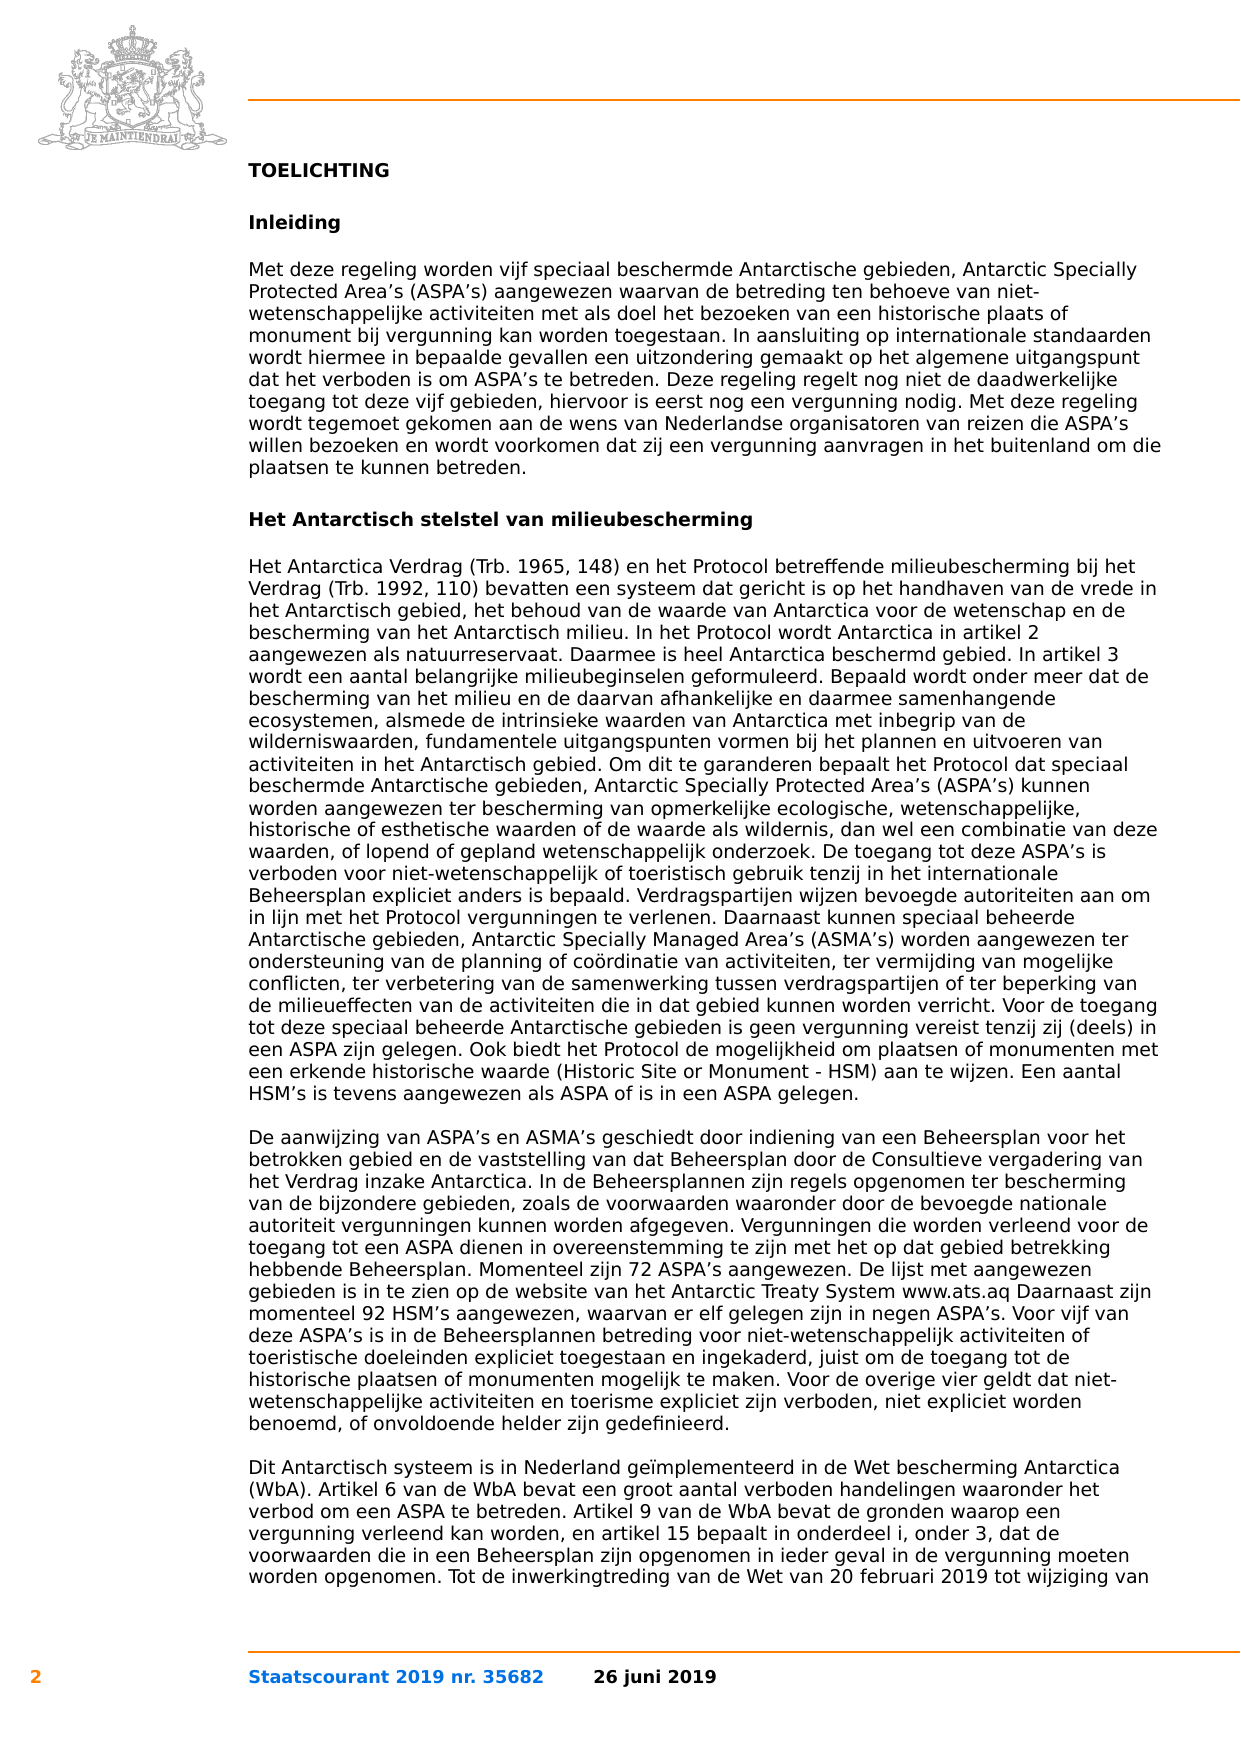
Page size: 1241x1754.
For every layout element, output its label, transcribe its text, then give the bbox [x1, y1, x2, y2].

picture [38, 25, 227, 150]
subtitle Inleiding [248, 212, 1163, 234]
text Met deze regeling worden vijf speciaal beschermde Antarctische gebieden, Antarctic Specially Protected Area’s (ASPA’s) aangewezen waarvan de betreding ten behoeve van niet-wetenschappelijke activiteiten met als doel het bezoeken van een historische plaats of monument bij vergunning kan worden toegestaan. In aansluiting op internationale standaarden wordt hiermee in bepaalde gevallen een uitzondering gemaakt op het algemene uitgangspunt dat het verboden is om ASPA’s te betreden. Deze regeling regelt nog niet de daadwerkelijke toegang tot deze vijf gebieden, hiervoor is eerst nog een vergunning nodig. Met deze regeling wordt tegemoet gekomen aan de wens van Nederlandse organisatoren van reizen die ASPA’s willen bezoeken en wordt voorkomen dat zij een vergunning aanvragen in het buitenland om die plaatsen te kunnen betreden. [248, 259, 1163, 479]
subtitle TOELICHTING [248, 160, 1163, 182]
subtitle Het Antarctisch stelstel van milieubescherming [248, 509, 1163, 531]
text De aanwijzing van ASPA’s en ASMA’s geschiedt door indiening van een Beheersplan voor het betrokken gebied en de vaststelling van dat Beheersplan door de Consultieve vergadering van het Verdrag inzake Antarctica. In de Beheersplannen zijn regels opgenomen ter bescherming van de bijzondere gebieden, zoals de voorwaarden waaronder door de bevoegde nationale autoriteit vergunningen kunnen worden afgegeven. Vergunningen die worden verleend voor de toegang tot een ASPA dienen in overeenstemming te zijn met het op dat gebied betrekking hebbende Beheersplan. Momenteel zijn 72 ASPA’s aangewezen. De lijst met aangewezen gebieden is in te zien op de website van het Antarctic Treaty System www.ats.aq Daarnaast zijn momenteel 92 HSM’s aangewezen, waarvan er elf gelegen zijn in negen ASPA’s. Voor vijf van deze ASPA’s is in de Beheersplannen betreding voor niet-wetenschappelijk activiteiten of toeristische doeleinden expliciet toegestaan en ingekaderd, juist om de toegang tot de historische plaatsen of monumenten mogelijk te maken. Voor de overige vier geldt dat niet-wetenschappelijke activiteiten en toerisme expliciet zijn verboden, niet expliciet worden benoemd, of onvoldoende helder zijn gedefinieerd. [248, 1127, 1163, 1435]
text Het Antarctica Verdrag (Trb. 1965, 148) en het Protocol betreffende milieubescherming bij het Verdrag (Trb. 1992, 110) bevatten een systeem dat gericht is op het handhaven van de vrede in het Antarctisch gebied, het behoud van de waarde van Antarctica voor de wetenschap en de bescherming van het Antarctisch milieu. In het Protocol wordt Antarctica in artikel 2 aangewezen als natuurreservaat. Daarmee is heel Antarctica beschermd gebied. In artikel 3 wordt een aantal belangrijke milieubeginselen geformuleerd. Bepaald wordt onder meer dat de bescherming van het milieu en de daarvan afhankelijke en daarmee samenhangende ecosystemen, alsmede de intrinsieke waarden van Antarctica met inbegrip van de wilderniswaarden, fundamentele uitgangspunten vormen bij het plannen en uitvoeren van activiteiten in het Antarctisch gebied. Om dit te garanderen bepaalt het Protocol dat speciaal beschermde Antarctische gebieden, Antarctic Specially Protected Area’s (ASPA’s) kunnen worden aangewezen ter bescherming van opmerkelijke ecologische, wetenschappelijke, historische of esthetische waarden of de waarde als wildernis, dan wel een combinatie van deze waarden, of lopend of gepland wetenschappelijk onderzoek. De toegang tot deze ASPA’s is verboden voor niet-wetenschappelijk of toeristisch gebruik tenzij in het internationale Beheersplan expliciet anders is bepaald. Verdragspartijen wijzen bevoegde autoriteiten aan om in lijn met het Protocol vergunningen te verlenen. Daarnaast kunnen speciaal beheerde Antarctische gebieden, Antarctic Specially Managed Area’s (ASMA’s) worden aangewezen ter ondersteuning van de planning of coördinatie van activiteiten, ter vermijding van mogelijke conflicten, ter verbetering van de samenwerking tussen verdragspartijen of ter beperking van de milieueffecten van de activiteiten die in dat gebied kunnen worden verricht. Voor de toegang tot deze speciaal beheerde Antarctische gebieden is geen vergunning vereist tenzij zij (deels) in een ASPA zijn gelegen. Ook biedt het Protocol de mogelijkheid om plaatsen of monumenten met een erkende historische waarde (Historic Site or Monument - HSM) aan te wijzen. Een aantal HSM’s is tevens aangewezen als ASPA of is in een ASPA gelegen. [248, 556, 1163, 1105]
text Dit Antarctisch systeem is in Nederland geïmplementeerd in de Wet bescherming Antarctica (WbA). Artikel 6 van de WbA bevat een groot aantal verboden handelingen waaronder het verbod om een ASPA te betreden. Artikel 9 van de WbA bevat de gronden waarop een vergunning verleend kan worden, en artikel 15 bepaalt in onderdeel i, onder 3, dat de voorwaarden die in een Beheersplan zijn opgenomen in ieder geval in de vergunning moeten worden opgenomen. Tot de inwerkingtreding van de Wet van 20 februari 2019 tot wijziging van [248, 1457, 1163, 1588]
